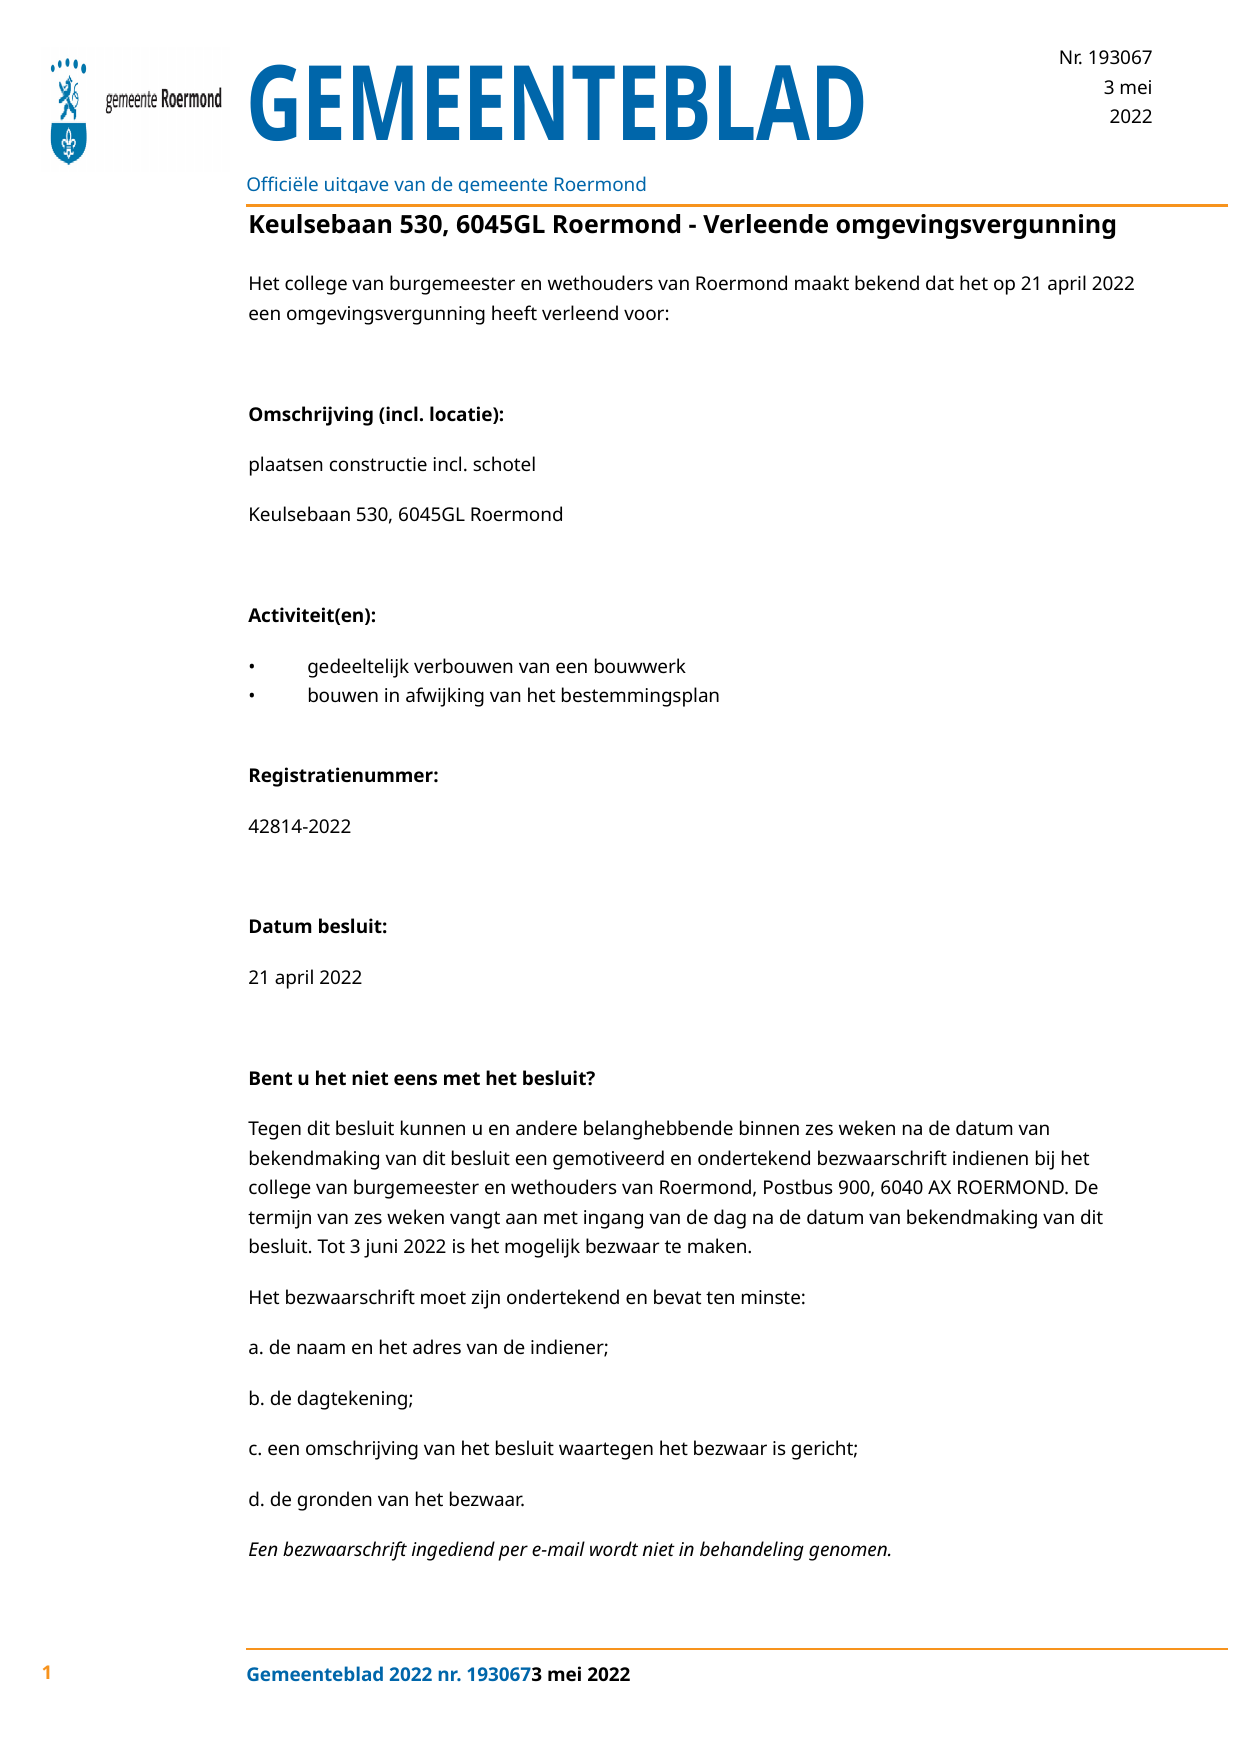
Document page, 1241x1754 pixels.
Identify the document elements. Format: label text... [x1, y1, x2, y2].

text c. een omschrijving van het besluit waartegen het bezwaar is gericht; [248, 1435, 1152, 1461]
text plaatsen constructie incl. schotel [248, 451, 1152, 477]
text Het bezwaarschrift moet zijn ondertekend en bevat ten minste: [248, 1284, 1152, 1310]
text d. de gronden van het bezwaar. [248, 1486, 1152, 1511]
list gedeeltelijk verbouwen van een bouwwerk [248, 653, 1152, 678]
text 21 april 2022 [248, 964, 1152, 990]
text Omschrijving (incl. locatie): [248, 401, 1152, 426]
text Keulsebaan 530, 6045GL Roermond - Verleende omgevingsvergunning [248, 207, 1152, 241]
text 42814-2022 [248, 813, 1152, 838]
text b. de dagtekening; [248, 1385, 1152, 1411]
text Bent u het niet eens met het besluit? [248, 1065, 1152, 1091]
text Keulsebaan 530, 6045GL Roermond [248, 502, 1152, 527]
text Registratienummer: [248, 762, 1152, 788]
text Datum besluit: [248, 914, 1152, 939]
list bouwen in afwijking van het bestemmingsplan [248, 682, 1152, 708]
text a. de naam en het adres van de indiener; [248, 1334, 1152, 1360]
text Een bezwaarschrift ingediend per e-mail wordt niet in behandeling genomen. [248, 1536, 1152, 1562]
text Activiteit(en): [248, 602, 1152, 628]
text Het college van burgemeester en wethouders van Roermond maakt bekend dat het op 21 april 2022 een omgevingsvergunning heeft verleend voor: [248, 270, 1152, 326]
text Tegen dit besluit kunnen u en andere belanghebbende binnen zes weken na de datum van bekendmaking van dit besluit een gemotiveerd en ondertekend bezwaarschrift indienen bij het college van burgemeester en wethouders van Roermond, Postbus 900, 6040 AX ROERMOND. De termijn van zes weken vangt aan met ingang van de dag na de datum van bekendmaking van dit besluit. Tot 3 juni 2022 is het mogelijk bezwaar te maken. [248, 1115, 1152, 1259]
picture [41, 47, 231, 172]
